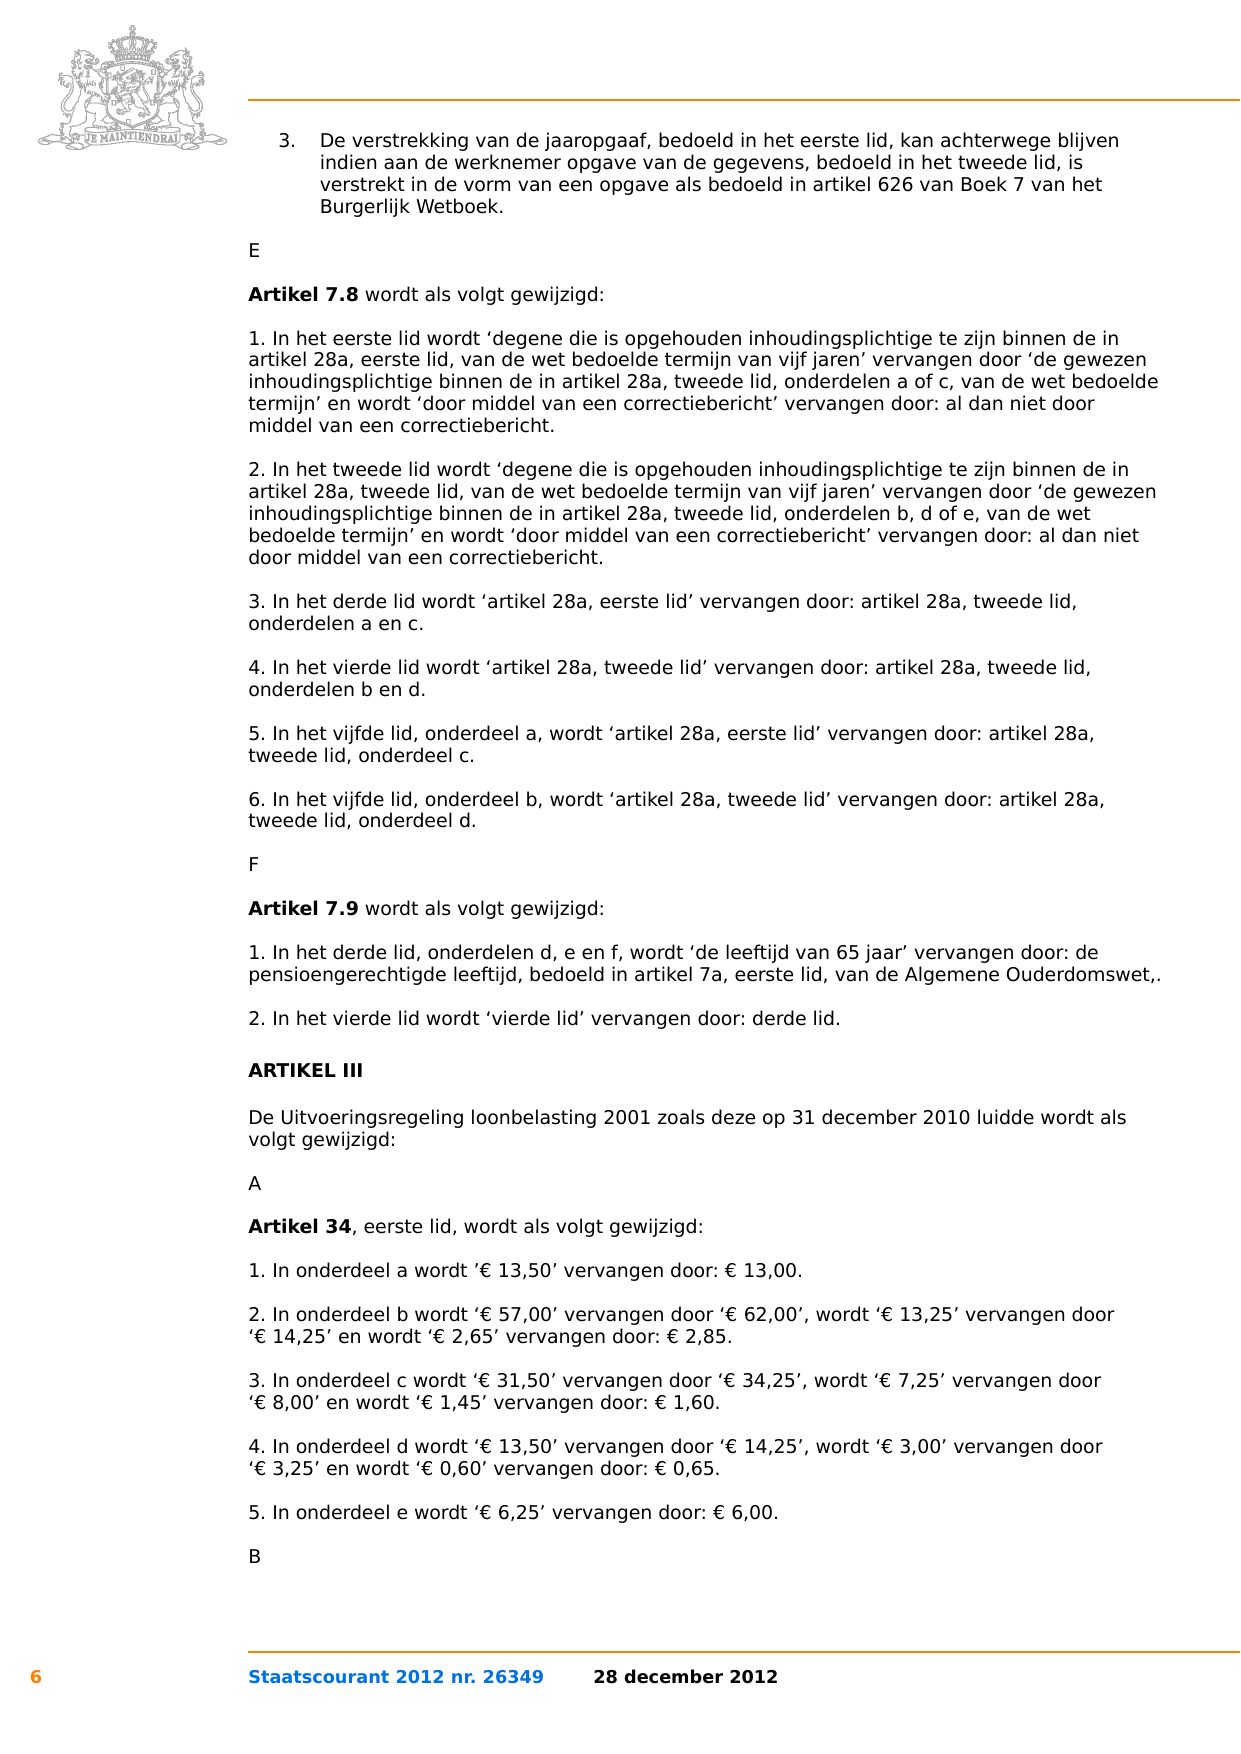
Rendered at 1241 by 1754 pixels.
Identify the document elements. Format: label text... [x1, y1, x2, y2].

text 3. In onderdeel c wordt ‘€ 31,50’ vervangen door ‘€ 34,25’, wordt ‘€ 7,25’ vervangen door ‘€ 8,00’ en wordt ‘€ 1,45’ vervangen door: € 1,60. [248, 1370, 1163, 1414]
text 1. In het eerste lid wordt ‘degene die is opgehouden inhoudingsplichtige te zijn binnen de in artikel 28a, eerste lid, van de wet bedoelde termijn van vijf jaren’ vervangen door ‘de gewezen inhoudingsplichtige binnen de in artikel 28a, tweede lid, onderdelen a of c, van de wet bedoelde termijn’ en wordt ‘door middel van een correctiebericht’ vervangen door: al dan niet door middel van een correctiebericht. [248, 327, 1163, 437]
text Artikel 7.9 wordt als volgt gewijzigd: [248, 898, 1163, 920]
text 1. In het derde lid, onderdelen d, e en f, wordt ‘de leeftijd van 65 jaar’ vervangen door: de pensioengerechtigde leeftijd, bedoeld in artikel 7a, eerste lid, van de Algemene Ouderdomswet,. [248, 942, 1163, 986]
text B [248, 1546, 1163, 1567]
subtitle ARTIKEL III [248, 1060, 1163, 1082]
text F [248, 854, 1163, 876]
text 5. In onderdeel e wordt ‘€ 6,25’ vervangen door: € 6,00. [248, 1502, 1163, 1524]
text E [248, 240, 1163, 262]
text Artikel 34, eerste lid, wordt als volgt gewijzigd: [248, 1216, 1163, 1238]
text 5. In het vijfde lid, onderdeel a, wordt ‘artikel 28a, eerste lid’ vervangen door: artikel 28a, tweede lid, onderdeel c. [248, 723, 1163, 767]
text 2. In onderdeel b wordt ‘€ 57,00’ vervangen door ‘€ 62,00’, wordt ‘€ 13,25’ vervangen door ‘€ 14,25’ en wordt ‘€ 2,65’ vervangen door: € 2,85. [248, 1304, 1163, 1348]
text De Uitvoeringsregeling loonbelasting 2001 zoals deze op 31 december 2010 luidde wordt als volgt gewijzigd: [248, 1107, 1163, 1151]
text 2. In het tweede lid wordt ‘degene die is opgehouden inhoudingsplichtige te zijn binnen de in artikel 28a, tweede lid, van de wet bedoelde termijn van vijf jaren’ vervangen door ‘de gewezen inhoudingsplichtige binnen de in artikel 28a, tweede lid, onderdelen b, d of e, van de wet bedoelde termijn’ en wordt ‘door middel van een correctiebericht’ vervangen door: al dan niet door middel van een correctiebericht. [248, 459, 1163, 569]
text Artikel 7.8 wordt als volgt gewijzigd: [248, 283, 1163, 306]
text 6. In het vijfde lid, onderdeel b, wordt ‘artikel 28a, tweede lid’ vervangen door: artikel 28a, tweede lid, onderdeel d. [248, 788, 1163, 832]
text 4. In onderdeel d wordt ‘€ 13,50’ vervangen door ‘€ 14,25’, wordt ‘€ 3,00’ vervangen door ‘€ 3,25’ en wordt ‘€ 0,60’ vervangen door: € 0,65. [248, 1436, 1163, 1480]
picture [38, 25, 227, 150]
text 3. In het derde lid wordt ‘artikel 28a, eerste lid’ vervangen door: artikel 28a, tweede lid, onderdelen a en c. [248, 591, 1163, 635]
text 4. In het vierde lid wordt ‘artikel 28a, tweede lid’ vervangen door: artikel 28a, tweede lid, onderdelen b en d. [248, 657, 1163, 701]
text 3. De verstrekking van de jaaropgaaf, bedoeld in het eerste lid, kan achterwege blijven indien aan de werknemer opgave van de gegevens, bedoeld in het tweede lid, is verstrekt in de vorm van een opgave als bedoeld in artikel 626 van Boek 7 van het Burgerlijk Wetboek. [278, 130, 1163, 218]
text 1. In onderdeel a wordt ’€ 13,50’ vervangen door: € 13,00. [248, 1260, 1163, 1282]
text 2. In het vierde lid wordt ‘vierde lid’ vervangen door: derde lid. [248, 1008, 1163, 1030]
text A [248, 1173, 1163, 1194]
